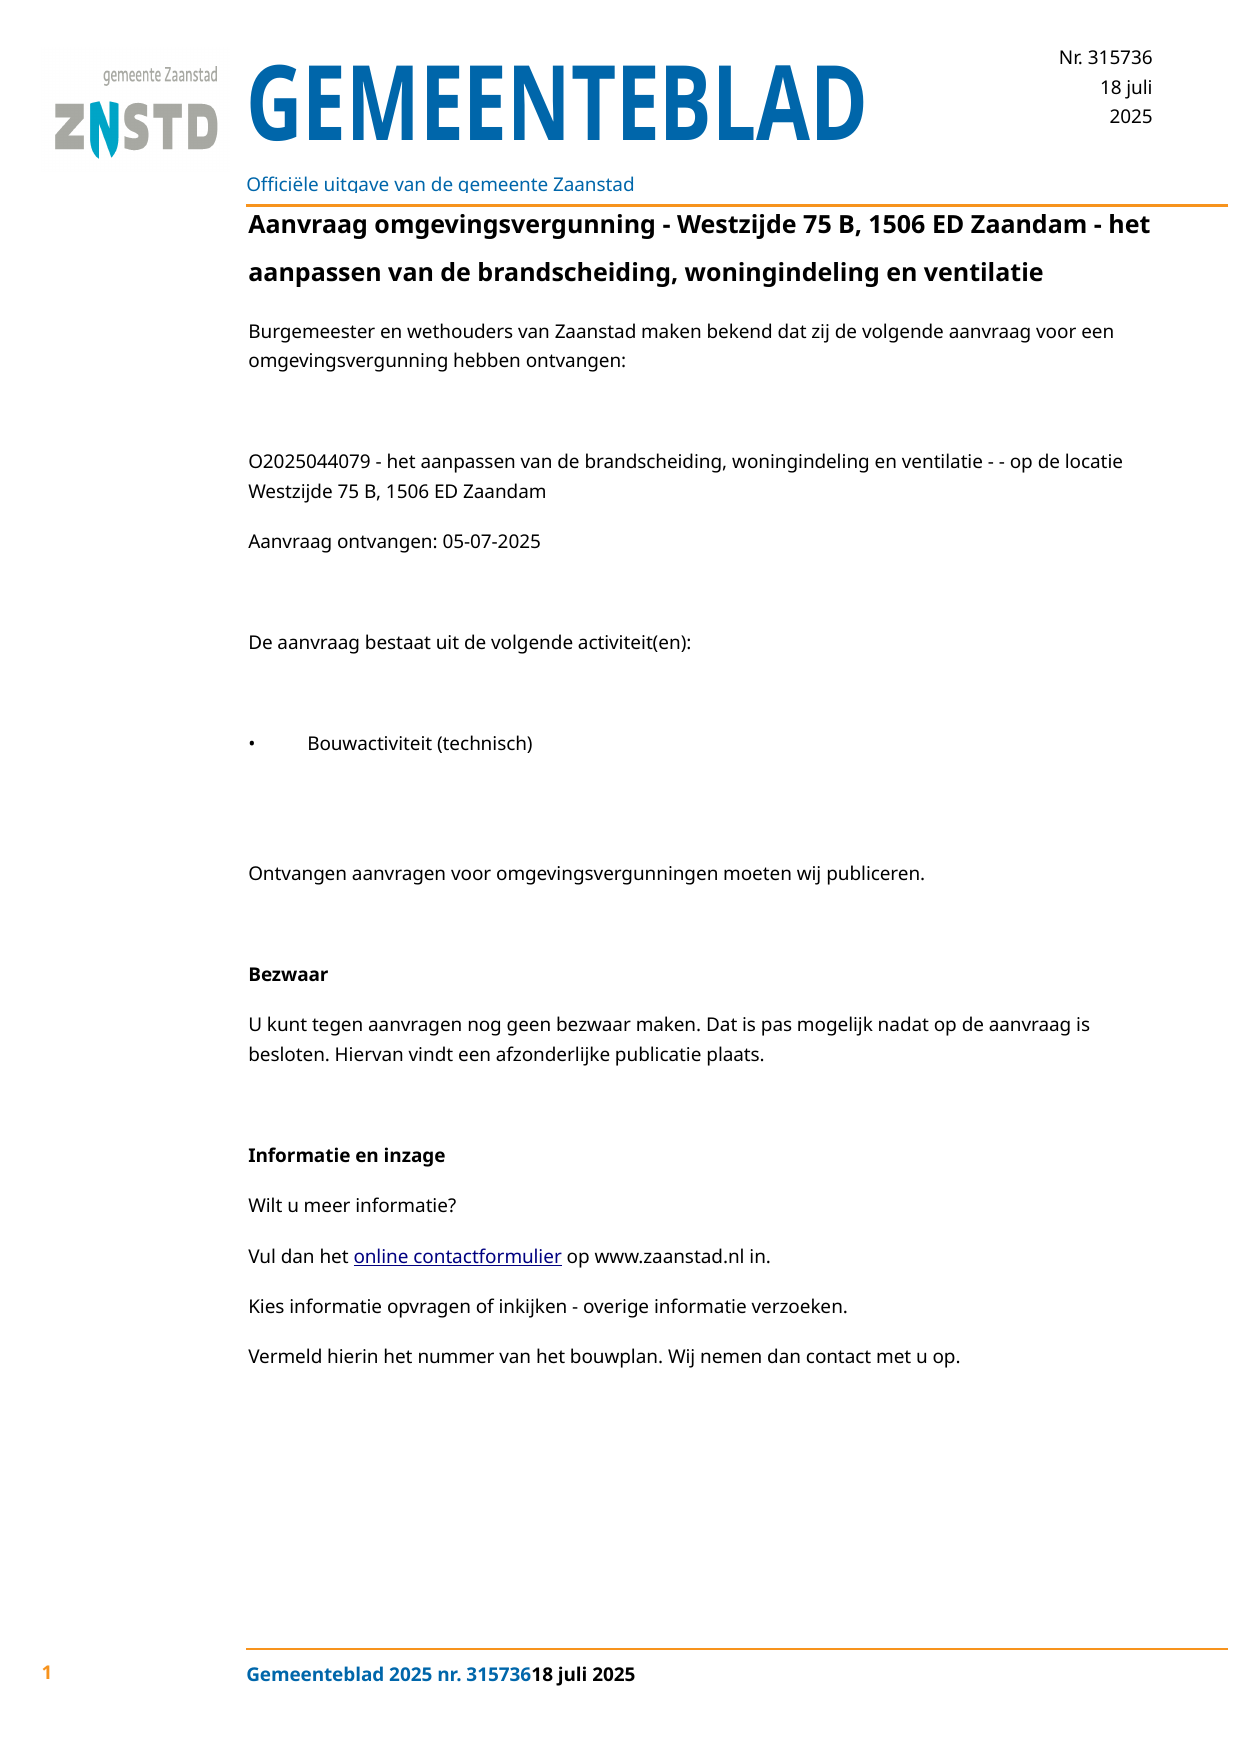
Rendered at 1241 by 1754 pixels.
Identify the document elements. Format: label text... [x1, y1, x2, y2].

text Informatie en inzage [248, 1142, 1152, 1168]
text Burgemeester en wethouders van Zaanstad maken bekend dat zij de volgende aanvraag voor een omgevingsvergunning hebben ontvangen: [248, 318, 1152, 373]
text Wilt u meer informatie? [248, 1192, 1152, 1218]
text Vermeld hierin het nummer van het bouwplan. Wij nemen dan contact met u op. [248, 1344, 1152, 1369]
text Aanvraag ontvangen: 05-07-2025 [248, 528, 1152, 554]
text Ontvangen aanvragen voor omgevingsvergunningen moeten wij publiceren. [248, 860, 1152, 886]
text Bezwaar [248, 961, 1152, 987]
list Bouwactiviteit (technisch) [248, 730, 1152, 756]
picture [41, 47, 231, 172]
text O2025044079 - het aanpassen van de brandscheiding, woningindeling en ventilatie - - op de locatie Westzijde 75 B, 1506 ED Zaandam [248, 448, 1152, 504]
text U kunt tegen aanvragen nog geen bezwaar maken. Dat is pas mogelijk nadat op de aanvraag is besloten. Hiervan vindt een afzonderlijke publicatie plaats. [248, 1012, 1152, 1067]
text Aanvraag omgevingsvergunning - Westzijde 75 B, 1506 ED Zaandam - het aanpassen van de brandscheiding, woningindeling en ventilatie [248, 207, 1152, 288]
text Vul dan het online contactformulier op www.zaanstad.nl in. [248, 1243, 1152, 1269]
text Kies informatie opvragen of inkijken - overige informatie verzoeken. [248, 1293, 1152, 1319]
text De aanvraag bestaat uit de volgende activiteit(en): [248, 629, 1152, 655]
